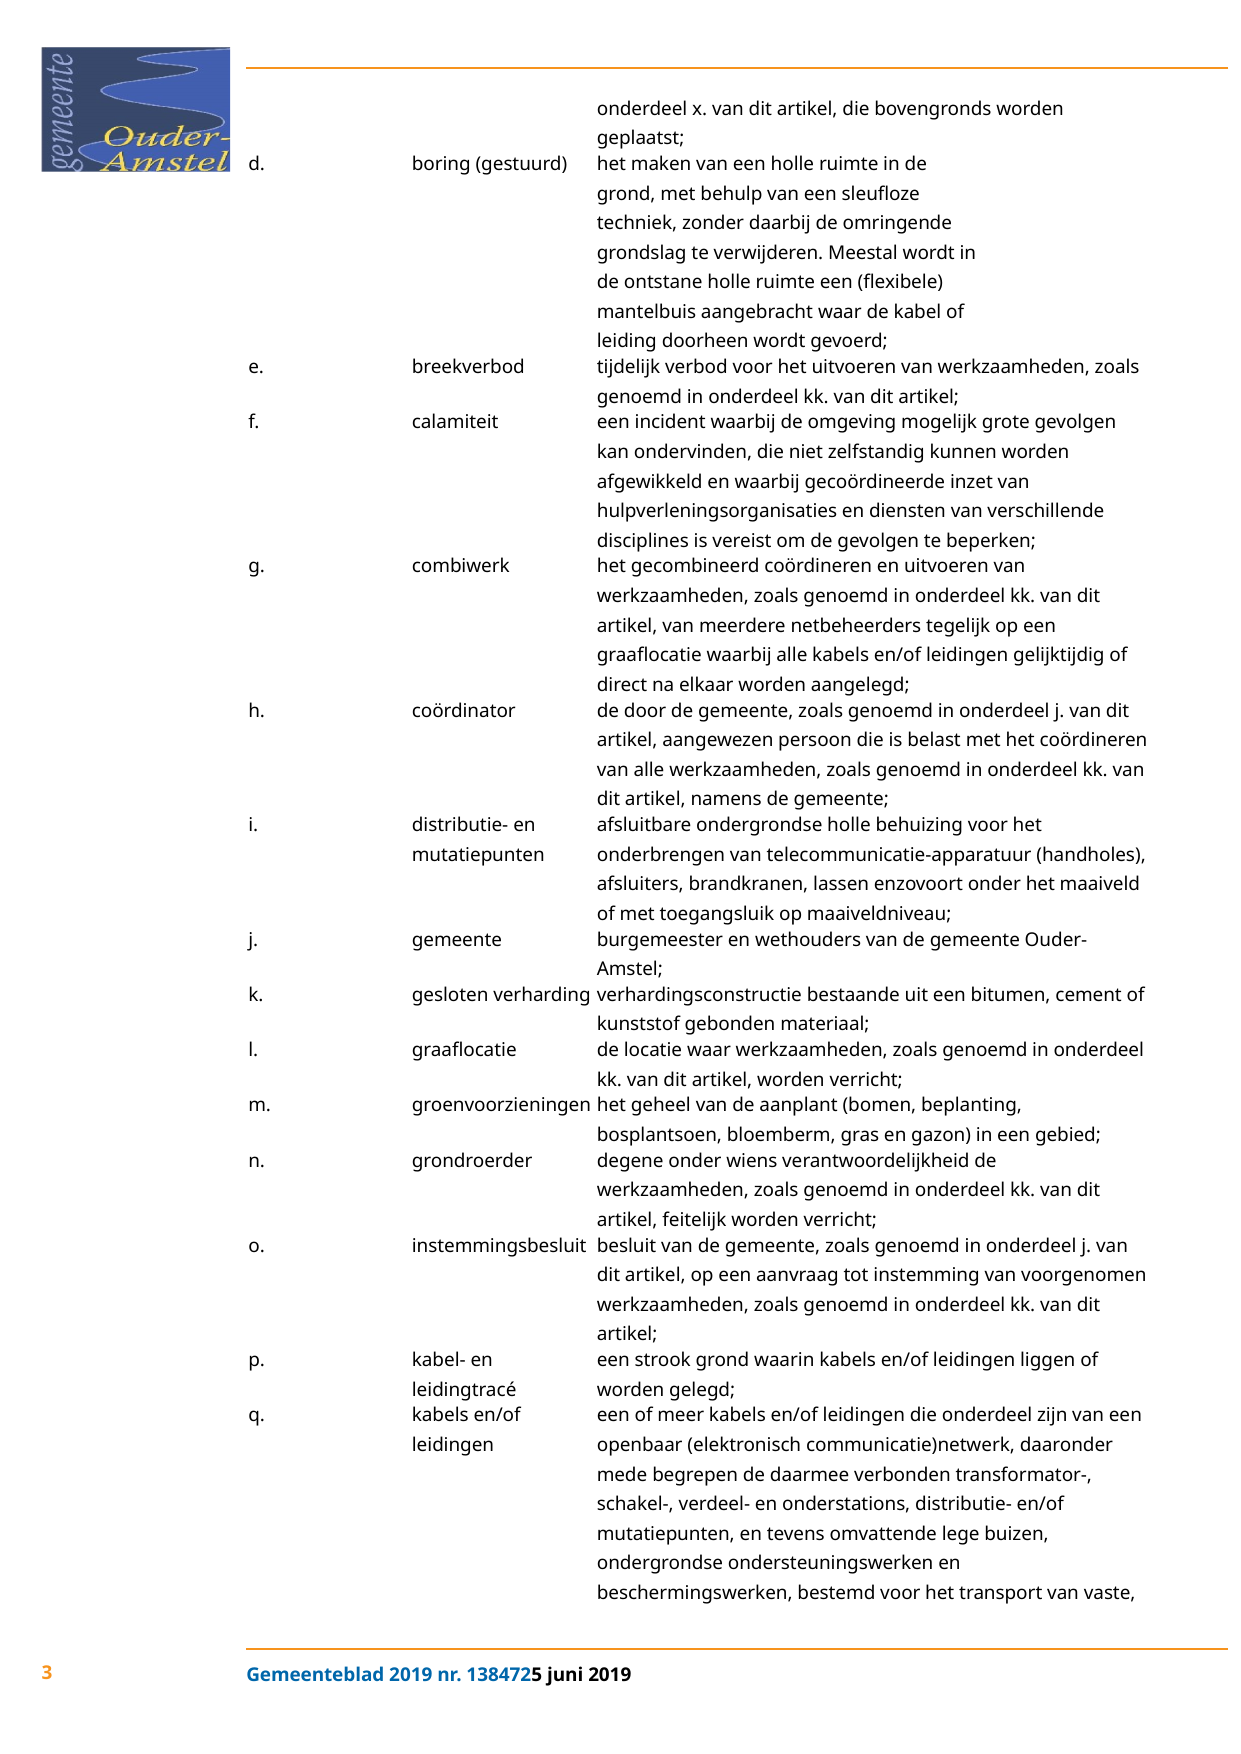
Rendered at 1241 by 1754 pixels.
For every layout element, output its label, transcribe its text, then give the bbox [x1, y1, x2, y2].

table_cell verhardingsconstructie bestaande uit een bitumen, cement of kunststof gebonden materiaal; [597, 981, 1152, 1036]
table_cell graaflocatie [412, 1036, 597, 1092]
table_cell coördinator [412, 697, 597, 811]
table_cell e. [248, 353, 412, 409]
table_cell tijdelijk verbod voor het uitvoeren van werkzaamheden, zoals genoemd in onderdeel kk. van dit artikel; [597, 353, 1152, 409]
table_cell instemmingsbesluit [412, 1232, 597, 1346]
table_cell k. [248, 981, 412, 1036]
table_cell grondroerder [412, 1147, 597, 1232]
table_cell g. [248, 553, 412, 697]
table_cell het geheel van de aanplant (bomen, beplanting, bosplantsoen, bloemberm, gras en gazon) in een gebied; [597, 1092, 1152, 1147]
table_cell boring (gestuurd) [412, 150, 597, 353]
table_cell een of meer kabels en/of leidingen die onderdeel zijn van een openbaar (elektronisch communicatie)netwerk, daaronder mede begrepen de daarmee verbonden transformator-, schakel-, verdeel- en onderstations, distributie- en/of mutatiepunten, en tevens omvattende lege buizen, ondergrondse ondersteuningswerken en beschermingswerken, bestemd voor het transport van vaste, [597, 1402, 1152, 1605]
table_cell j. [248, 926, 412, 981]
table_cell gemeente [412, 926, 597, 981]
table_cell q. [248, 1402, 412, 1605]
table_cell een strook grond waarin kabels en/of leidingen liggen of worden gelegd; [597, 1346, 1152, 1402]
table_cell h. [248, 697, 412, 811]
table_cell het maken van een holle ruimte in de grond, met behulp van een sleufloze techniek, zonder daarbij de omringende grondslag te verwijderen. Meestal wordt in de ontstane holle ruimte een (flexibele) mantelbuis aangebracht waar de kabel of leiding doorheen wordt gevoerd; [597, 150, 988, 353]
table_cell het gecombineerd coördineren en uitvoeren van werkzaamheden, zoals genoemd in onderdeel kk. van dit artikel, van meerdere netbeheerders tegelijk op een graaflocatie waarbij alle kabels en/of leidingen gelijktijdig of direct na elkaar worden aangelegd; [597, 553, 1152, 697]
table_cell calamiteit [412, 409, 597, 553]
picture [41, 47, 231, 172]
table_cell de door de gemeente, zoals genoemd in onderdeel j. van dit artikel, aangewezen persoon die is belast met het coördineren van alle werkzaamheden, zoals genoemd in onderdeel kk. van dit artikel, namens de gemeente; [597, 697, 1152, 811]
table_cell o. [248, 1232, 412, 1346]
table_cell kabel- en leidingtracé [412, 1346, 597, 1402]
table_cell f. [248, 409, 412, 553]
table_cell gesloten verharding [412, 981, 597, 1036]
table_cell afsluitbare ondergrondse holle behuizing voor het onderbrengen van telecommunicatie-apparatuur (handholes), afsluiters, brandkranen, lassen enzovoort onder het maaiveld of met toegangsluik op maaiveldniveau; [597, 811, 1152, 926]
table_cell een incident waarbij de omgeving mogelijk grote gevolgen kan ondervinden, die niet zelfstandig kunnen worden afgewikkeld en waarbij gecoördineerde inzet van hulpverleningsorganisaties en diensten van verschillende disciplines is vereist om de gevolgen te beperken; [597, 409, 1152, 553]
table_cell groenvoorzieningen [412, 1092, 597, 1147]
table_cell l. [248, 1036, 412, 1092]
table_cell p. [248, 1346, 412, 1402]
table_cell breekverbod [412, 353, 597, 409]
table_cell combiwerk [412, 553, 597, 697]
table_cell degene onder wiens verantwoordelijkheid de werkzaamheden, zoals genoemd in onderdeel kk. van dit artikel, feitelijk worden verricht; [597, 1147, 1152, 1232]
table_cell besluit van de gemeente, zoals genoemd in onderdeel j. van dit artikel, op een aanvraag tot instemming van voorgenomen werkzaamheden, zoals genoemd in onderdeel kk. van dit artikel; [597, 1232, 1152, 1346]
table_cell [248, 95, 412, 150]
table_cell n. [248, 1147, 412, 1232]
table_cell d. [248, 150, 412, 353]
table_cell de locatie waar werkzaamheden, zoals genoemd in onderdeel kk. van dit artikel, worden verricht; [597, 1036, 1152, 1092]
table_cell onderdeel x. van dit artikel, die bovengronds worden geplaatst; [597, 95, 1152, 150]
table_cell burgemeester en wethouders van de gemeente Ouder-Amstel; [597, 926, 1152, 981]
table_cell kabels en/of leidingen [412, 1402, 597, 1605]
table_cell i. [248, 811, 412, 926]
table_cell [412, 95, 597, 150]
table_cell distributie- en mutatiepunten [412, 811, 597, 926]
table_cell m. [248, 1092, 412, 1147]
